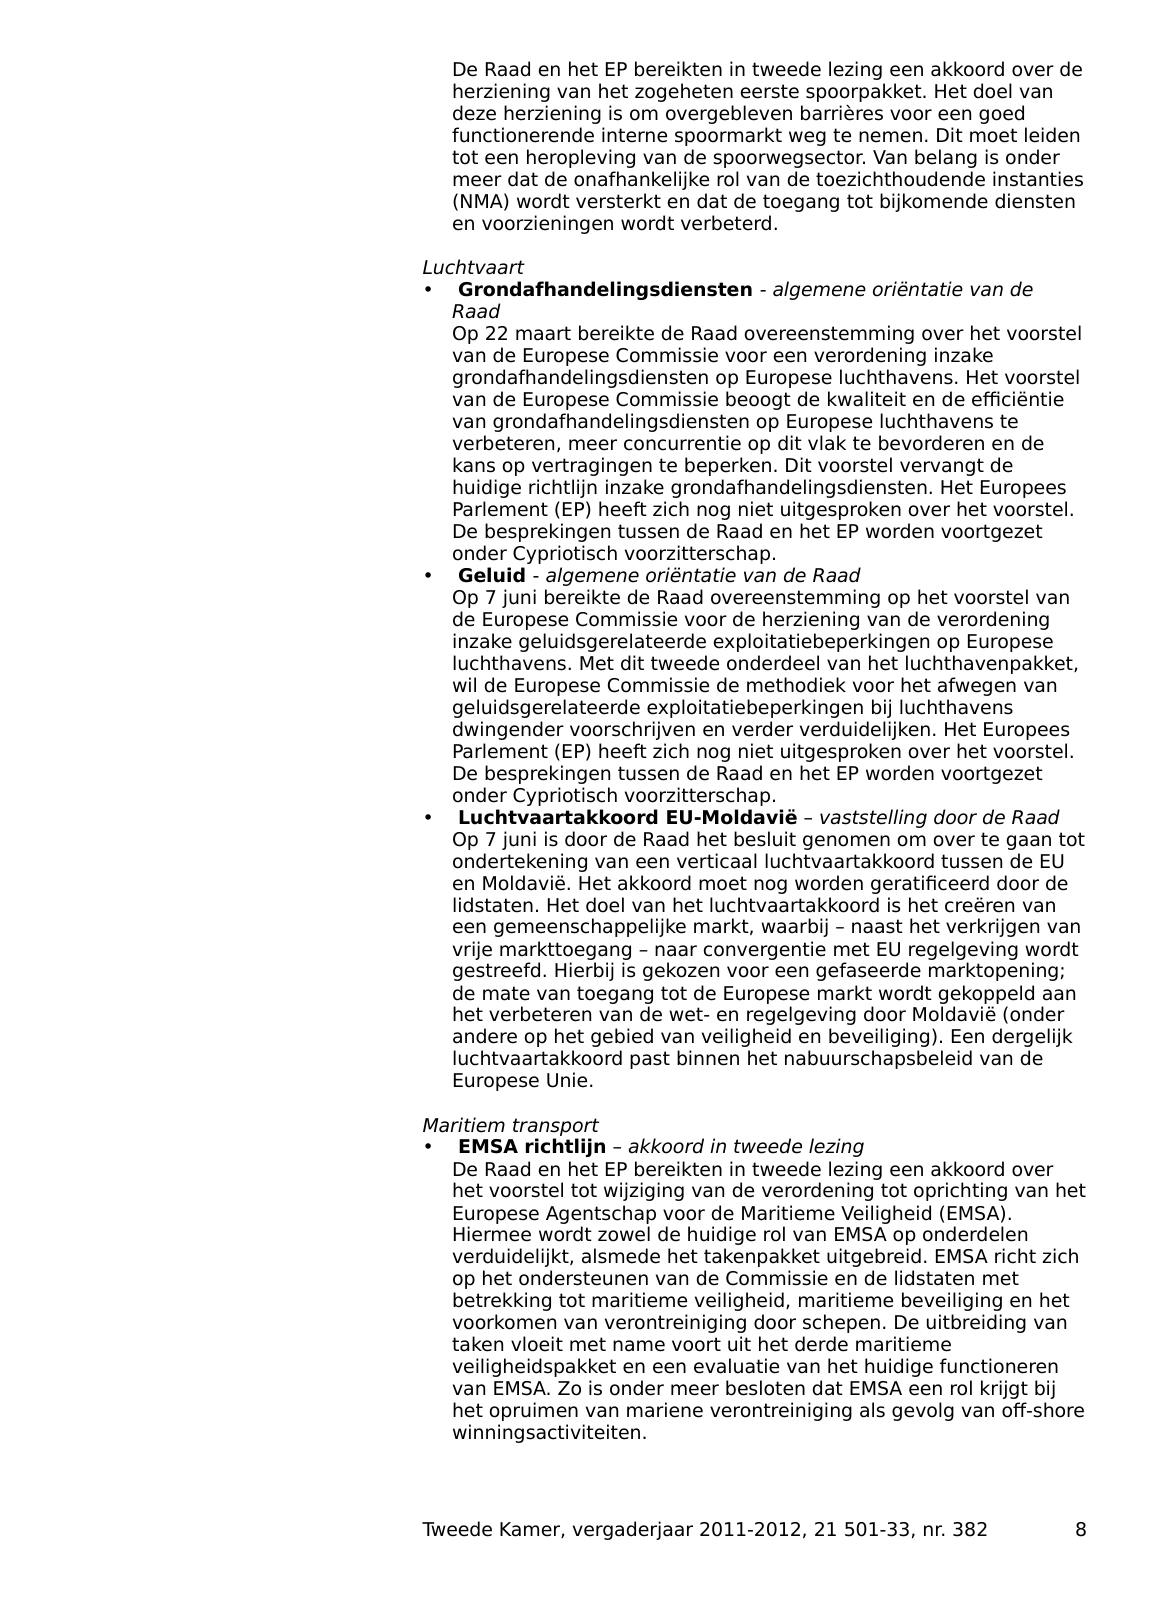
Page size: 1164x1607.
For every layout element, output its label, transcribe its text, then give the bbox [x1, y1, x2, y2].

text Op 7 juni bereikte de Raad overeenstemming op het voorstel van de Europese Commissie voor de herziening van de verordening inzake geluidsgerelateerde exploitatiebeperkingen op Europese luchthavens. Met dit tweede onderdeel van het luchthavenpakket, wil de Europese Commissie de methodiek voor het afwegen van geluidsgerelateerde exploitatiebeperkingen bij luchthavens dwingender voorschrijven en verder verduidelijken. Het Europees Parlement (EP) heeft zich nog niet uitgesproken over het voorstel. De besprekingen tussen de Raad en het EP worden voortgezet onder Cypriotisch voorzitterschap. [452, 587, 1087, 807]
text De Raad en het EP bereikten in tweede lezing een akkoord over de herziening van het zogeheten eerste spoorpakket. Het doel van deze herziening is om overgebleven barrières voor een goed functionerende interne spoormarkt weg te nemen. Dit moet leiden tot een heropleving van de spoorwegsector. Van belang is onder meer dat de onafhankelijke rol van de toezichthoudende instanties (NMA) wordt versterkt en dat de toegang tot bijkomende diensten en voorzieningen wordt verbeterd. [452, 59, 1087, 235]
text • Geluid - algemene oriëntatie van de Raad [422, 565, 1087, 587]
text Op 22 maart bereikte de Raad overeenstemming over het voorstel van de Europese Commissie voor een verordening inzake grondafhandelingsdiensten op Europese luchthavens. Het voorstel van de Europese Commissie beoogt de kwaliteit en de efficiëntie van grondafhandelingsdiensten op Europese luchthavens te verbeteren, meer concurrentie op dit vlak te bevorderen en de kans op vertragingen te beperken. Dit voorstel vervangt de huidige richtlijn inzake grondafhandelingsdiensten. Het Europees Parlement (EP) heeft zich nog niet uitgesproken over het voorstel. De besprekingen tussen de Raad en het EP worden voortgezet onder Cypriotisch voorzitterschap. [452, 323, 1087, 565]
text • Luchtvaartakkoord EU-Moldavië – vaststelling door de Raad [422, 807, 1087, 828]
text De Raad en het EP bereikten in tweede lezing een akkoord over het voorstel tot wijziging van de verordening tot oprichting van het Europese Agentschap voor de Maritieme Veiligheid (EMSA). Hiermee wordt zowel de huidige rol van EMSA op onderdelen verduidelijkt, alsmede het takenpakket uitgebreid. EMSA richt zich op het ondersteunen van de Commissie en de lidstaten met betrekking tot maritieme veiligheid, maritieme beveiliging en het voorkomen van verontreiniging door schepen. De uitbreiding van taken vloeit met name voort uit het derde maritieme veiligheidspakket en een evaluatie van het huidige functioneren van EMSA. Zo is onder meer besloten dat EMSA een rol krijgt bij het opruimen van mariene verontreiniging als gevolg van off-shore winningsactiviteiten. [452, 1158, 1087, 1444]
subtitle Maritiem transport [422, 1114, 1087, 1136]
subtitle Luchtvaart [422, 257, 1087, 279]
text • Grondafhandelingsdiensten - algemene oriëntatie van de Raad [422, 279, 1087, 323]
text Op 7 juni is door de Raad het besluit genomen om over te gaan tot ondertekening van een verticaal luchtvaartakkoord tussen de EU en Moldavië. Het akkoord moet nog worden geratificeerd door de lidstaten. Het doel van het luchtvaartakkoord is het creëren van een gemeenschappelijke markt, waarbij – naast het verkrijgen van vrije markttoegang – naar convergentie met EU regelgeving wordt gestreefd. Hierbij is gekozen voor een gefaseerde marktopening; de mate van toegang tot de Europese markt wordt gekoppeld aan het verbeteren van de wet- en regelgeving door Moldavië (onder andere op het gebied van veiligheid en beveiliging). Een dergelijk luchtvaartakkoord past binnen het nabuurschapsbeleid van de Europese Unie. [452, 828, 1087, 1092]
text • EMSA richtlijn – akkoord in tweede lezing [422, 1136, 1087, 1158]
